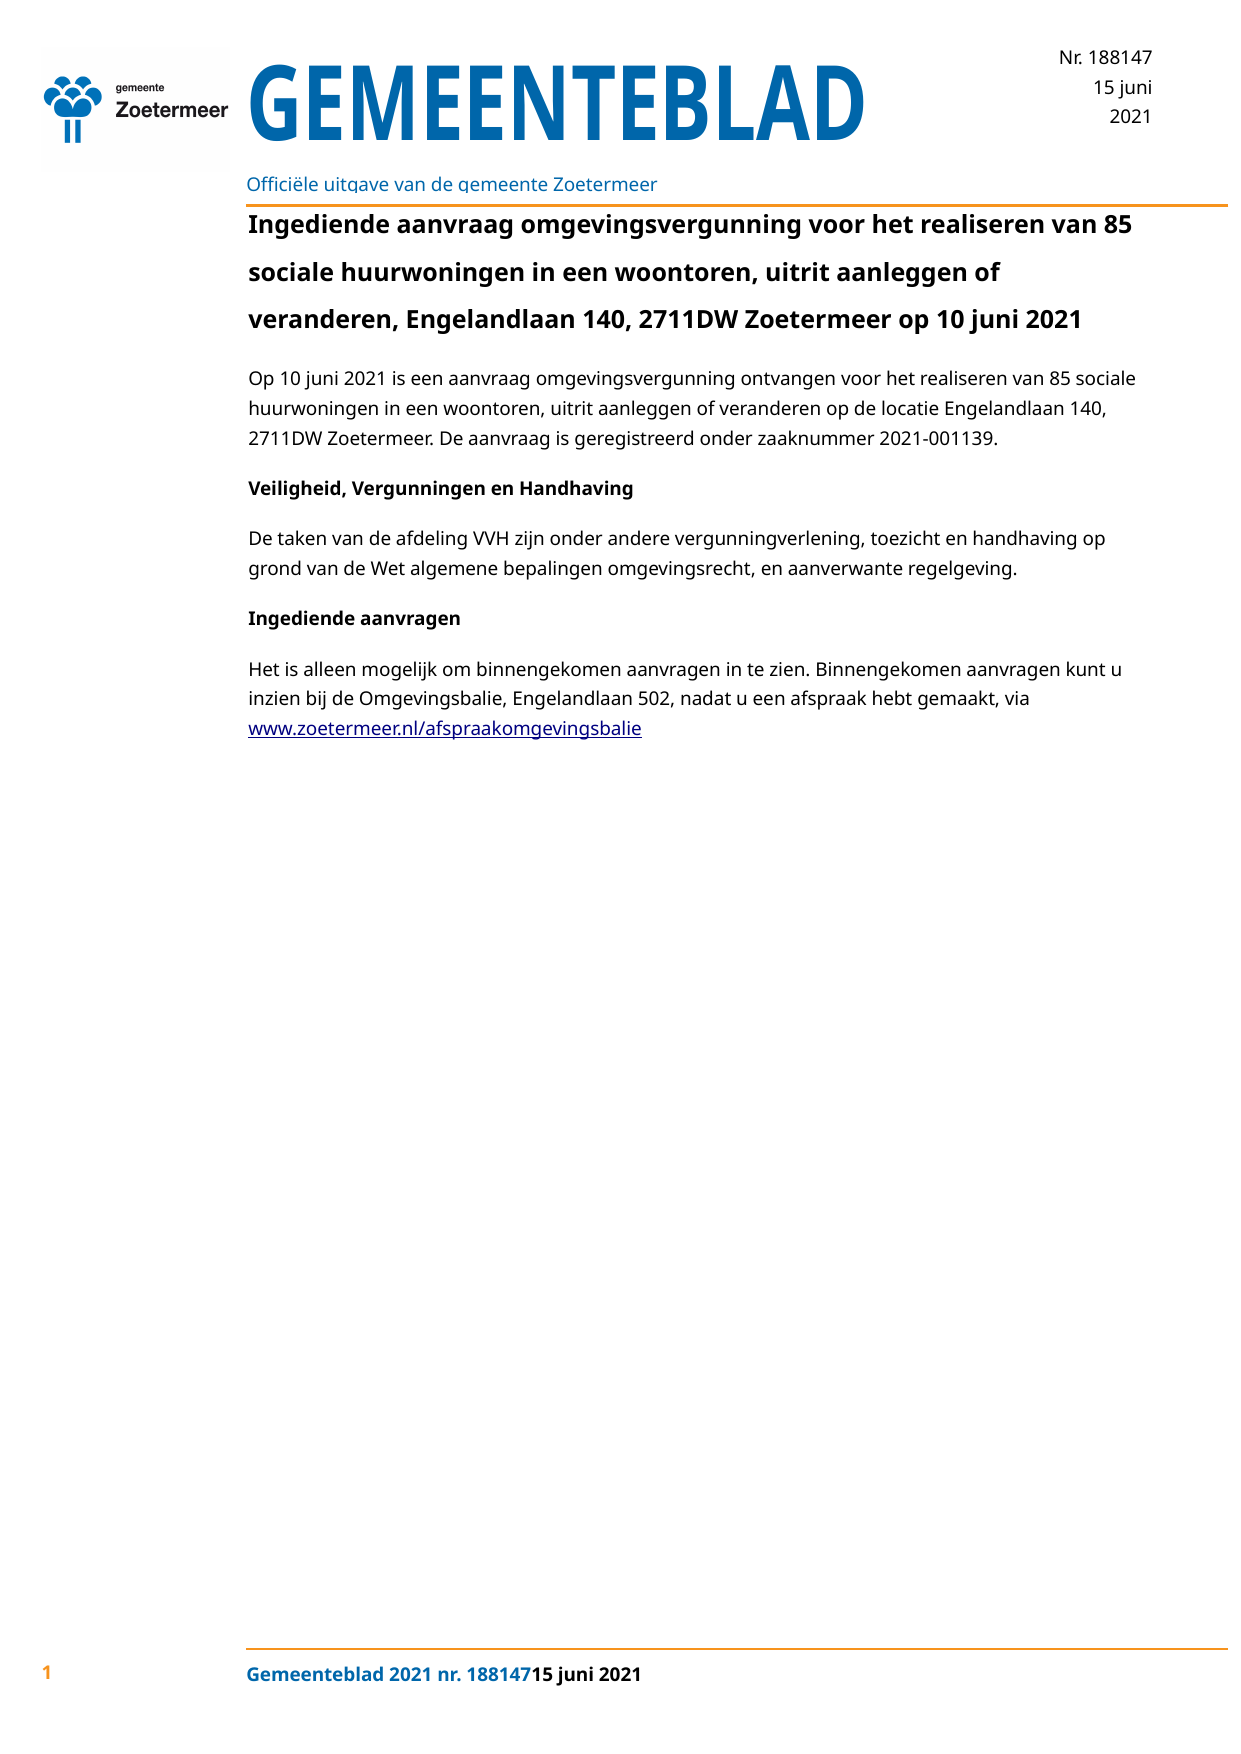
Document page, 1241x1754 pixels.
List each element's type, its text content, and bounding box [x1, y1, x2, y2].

text Ingediende aanvragen [248, 606, 1152, 631]
picture [41, 47, 231, 172]
text Veiligheid, Vergunningen en Handhaving [248, 475, 1152, 501]
text Het is alleen mogelijk om binnengekomen aanvragen in te zien. Binnengekomen aanvragen kunt u inzien bij de Omgevingsbalie, Engelandlaan 502, nadat u een afspraak hebt gemaakt, via www.zoetermeer.nl/afspraakomgevingsbalie [248, 656, 1152, 741]
text De taken van de afdeling VVH zijn onder andere vergunningverlening, toezicht en handhaving op grond van de Wet algemene bepalingen omgevingsrecht, en aanverwante regelgeving. [248, 526, 1152, 581]
text Op 10 juni 2021 is een aanvraag omgevingsvergunning ontvangen voor het realiseren van 85 sociale huurwoningen in een woontoren, uitrit aanleggen of veranderen op de locatie Engelandlaan 140, 2711DW Zoetermeer. De aanvraag is geregistreerd onder zaaknummer 2021-001139. [248, 366, 1152, 450]
text Ingediende aanvraag omgevingsvergunning voor het realiseren van 85 sociale huurwoningen in een woontoren, uitrit aanleggen of veranderen, Engelandlaan 140, 2711DW Zoetermeer op 10 juni 2021 [248, 207, 1152, 336]
